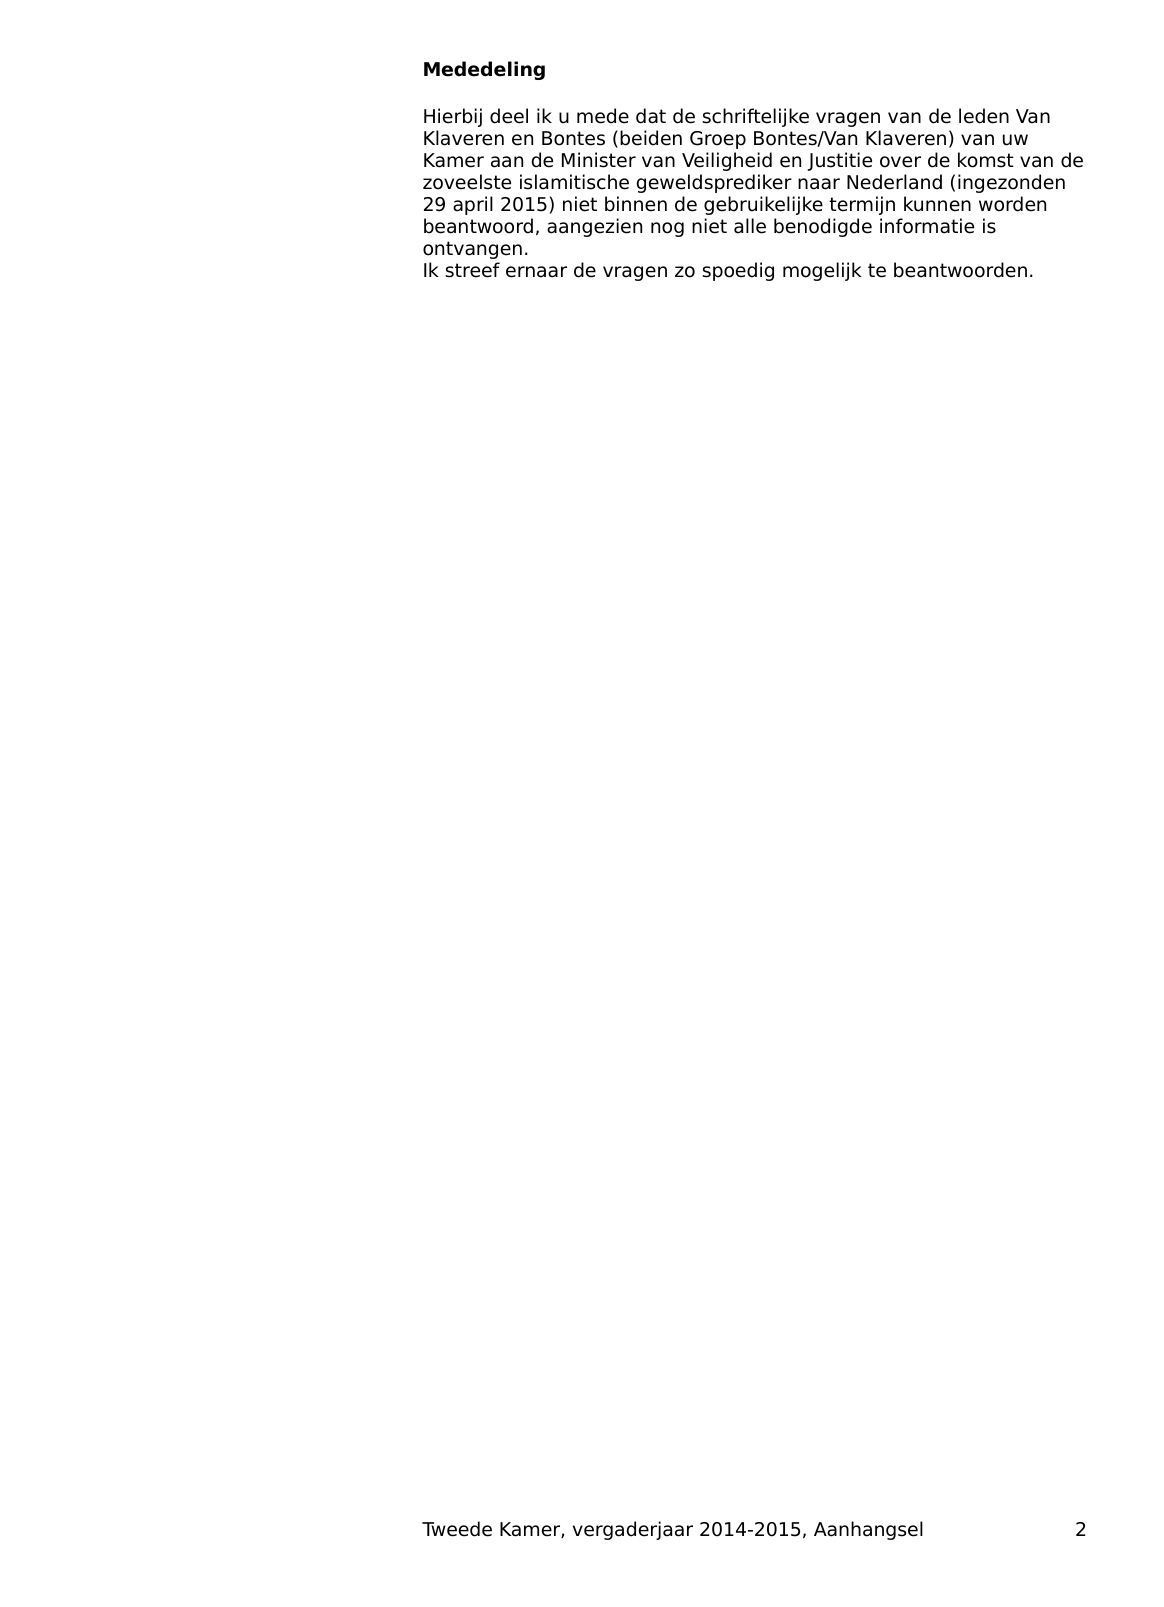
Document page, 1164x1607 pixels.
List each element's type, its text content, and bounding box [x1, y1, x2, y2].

text Hierbij deel ik u mede dat de schriftelijke vragen van de leden Van Klaveren en Bontes (beiden Groep Bontes/Van Klaveren) van uw Kamer aan de Minister van Veiligheid en Justitie over de komst van de zoveelste islamitische geweldsprediker naar Nederland (ingezonden 29 april 2015) niet binnen de gebruikelijke termijn kunnen worden beantwoord, aangezien nog niet alle benodigde informatie is ontvangen. [422, 106, 1087, 260]
subtitle Mededeling [422, 59, 1087, 81]
text Ik streef ernaar de vragen zo spoedig mogelijk te beantwoorden. [422, 260, 1087, 282]
